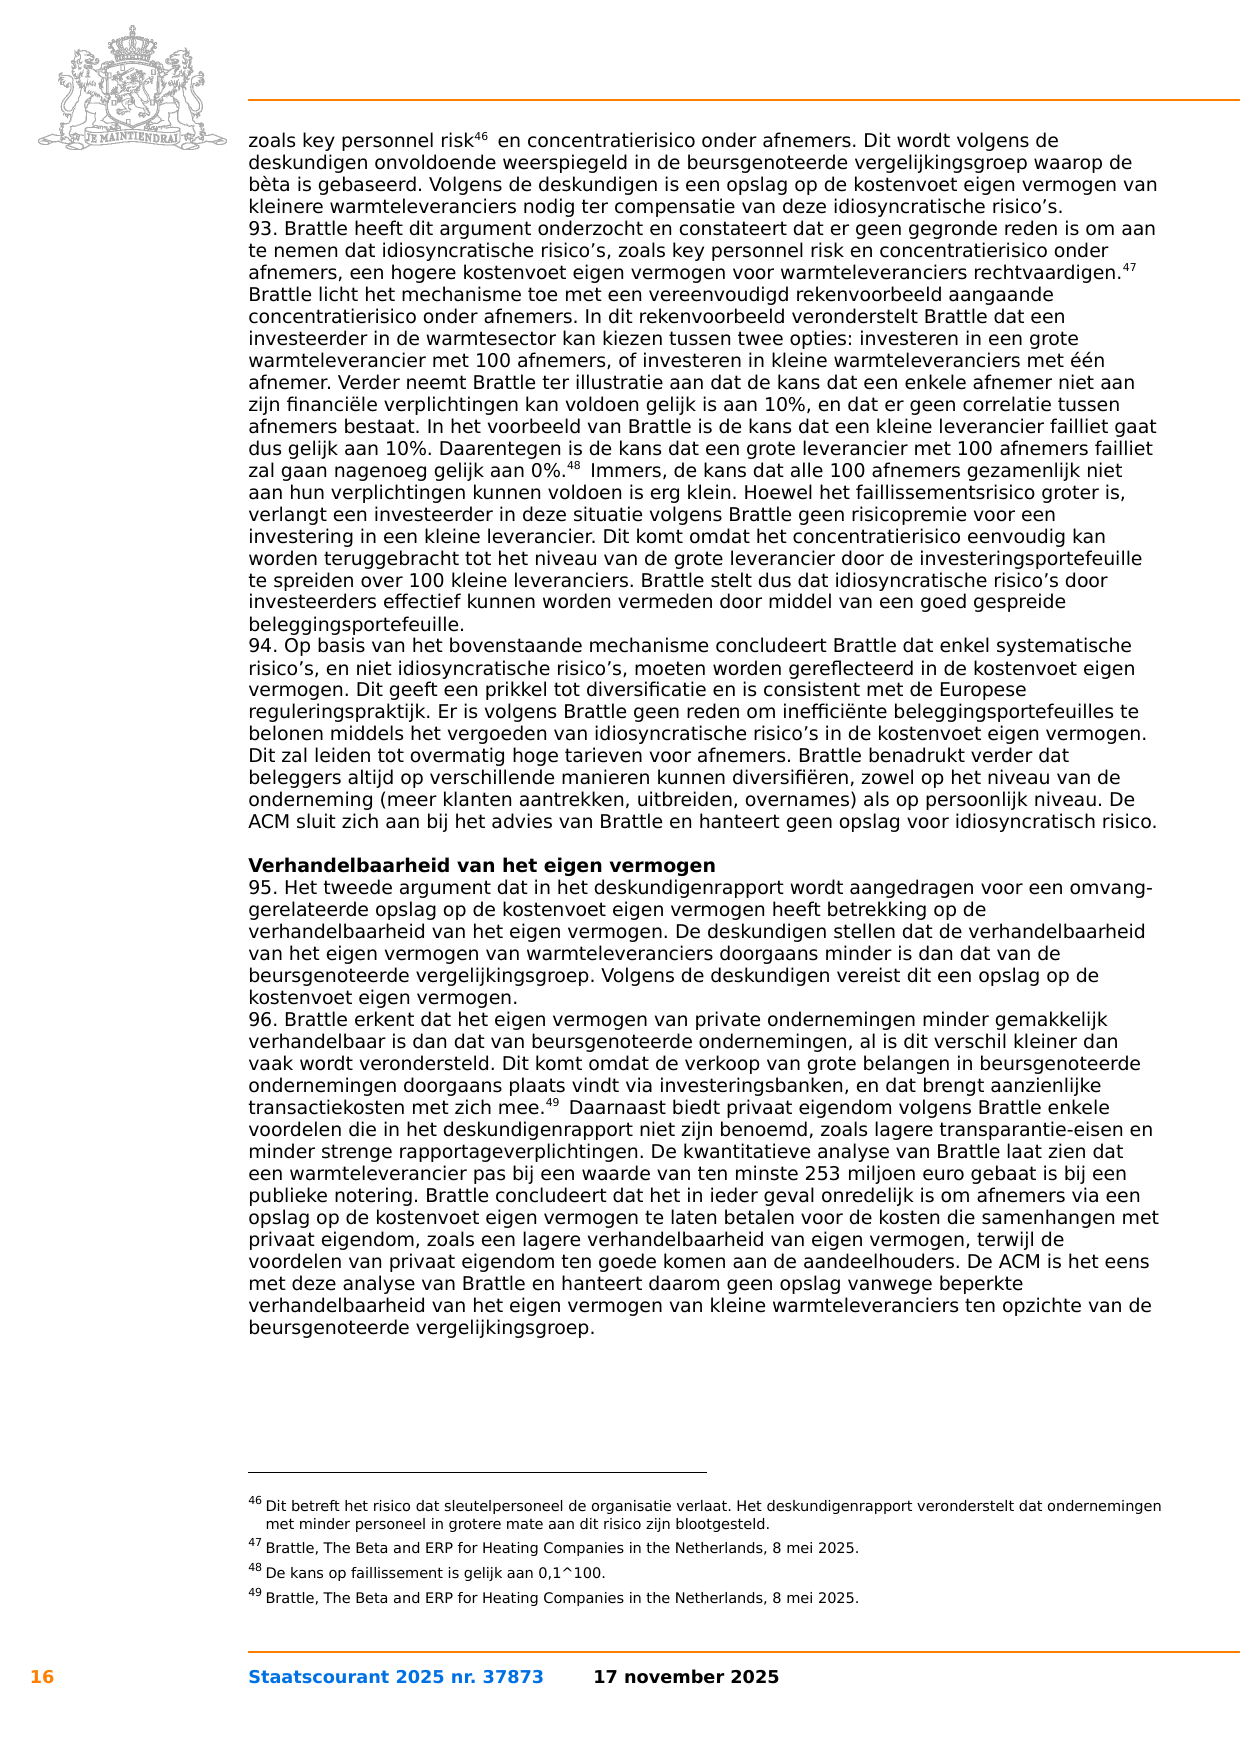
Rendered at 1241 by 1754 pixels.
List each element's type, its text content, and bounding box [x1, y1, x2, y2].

text Dit betreft het risico dat sleutelpersoneel de organisatie verlaat. Het deskundigenrapport veronderstelt dat ondernemingen met minder personeel in grotere mate aan dit risico zijn blootgesteld. [248, 1494, 1163, 1533]
text 96. Brattle erkent dat het eigen vermogen van private ondernemingen minder gemakkelijk verhandelbaar is dan dat van beursgenoteerde ondernemingen, al is dit verschil kleiner dan vaak wordt verondersteld. Dit komt omdat de verkoop van grote belangen in beursgenoteerde ondernemingen doorgaans plaats vindt via investeringsbanken, en dat brengt aanzienlijke transactiekosten met zich mee. Daarnaast biedt privaat eigendom volgens Brattle enkele voordelen die in het deskundigenrapport niet zijn benoemd, zoals lagere transparantie-eisen en minder strenge rapportageverplichtingen. De kwantitatieve analyse van Brattle laat zien dat een warmteleverancier pas bij een waarde van ten minste 253 miljoen euro gebaat is bij een publieke notering. Brattle concludeert dat het in ieder geval onredelijk is om afnemers via een opslag op de kostenvoet eigen vermogen te laten betalen voor de kosten die samenhangen met privaat eigendom, zoals een lagere verhandelbaarheid van eigen vermogen, terwijl de voordelen van privaat eigendom ten goede komen aan de aandeelhouders. De ACM is het eens met deze analyse van Brattle en hanteert daarom geen opslag vanwege beperkte verhandelbaarheid van het eigen vermogen van kleine warmteleveranciers ten opzichte van de beursgenoteerde vergelijkingsgroep. [248, 1009, 1163, 1339]
text De kans op faillissement is gelijk aan 0,1^100. [248, 1561, 1163, 1583]
subtitle Verhandelbaarheid van het eigen vermogen [248, 855, 1163, 877]
text zoals key personnel risk en concentratierisico onder afnemers. Dit wordt volgens de deskundigen onvoldoende weerspiegeld in de beursgenoteerde vergelijkingsgroep waarop de bèta is gebaseerd. Volgens de deskundigen is een opslag op de kostenvoet eigen vermogen van kleinere warmteleveranciers nodig ter compensatie van deze idiosyncratische risico’s. [248, 130, 1163, 218]
text Brattle, The Beta and ERP for Heating Companies in the Netherlands, 8 mei 2025. [248, 1536, 1163, 1558]
text 95. Het tweede argument dat in het deskundigenrapport wordt aangedragen voor een omvang-gerelateerde opslag op de kostenvoet eigen vermogen heeft betrekking op de verhandelbaarheid van het eigen vermogen. De deskundigen stellen dat de verhandelbaarheid van het eigen vermogen van warmteleveranciers doorgaans minder is dan dat van de beursgenoteerde vergelijkingsgroep. Volgens de deskundigen vereist dit een opslag op de kostenvoet eigen vermogen. [248, 877, 1163, 1009]
text 94. Op basis van het bovenstaande mechanisme concludeert Brattle dat enkel systematische risico’s, en niet idiosyncratische risico’s, moeten worden gereflecteerd in de kostenvoet eigen vermogen. Dit geeft een prikkel tot diversificatie en is consistent met de Europese reguleringspraktijk. Er is volgens Brattle geen reden om inefficiënte beleggingsportefeuilles te belonen middels het vergoeden van idiosyncratische risico’s in de kostenvoet eigen vermogen. Dit zal leiden tot overmatig hoge tarieven voor afnemers. Brattle benadrukt verder dat beleggers altijd op verschillende manieren kunnen diversifiëren, zowel op het niveau van de onderneming (meer klanten aantrekken, uitbreiden, overnames) als op persoonlijk niveau. De ACM sluit zich aan bij het advies van Brattle en hanteert geen opslag voor idiosyncratisch risico. [248, 635, 1163, 833]
text 93. Brattle heeft dit argument onderzocht en constateert dat er geen gegronde reden is om aan te nemen dat idiosyncratische risico’s, zoals key personnel risk en concentratierisico onder afnemers, een hogere kostenvoet eigen vermogen voor warmteleveranciers rechtvaardigen. Brattle licht het mechanisme toe met een vereenvoudigd rekenvoorbeeld aangaande concentratierisico onder afnemers. In dit rekenvoorbeeld veronderstelt Brattle dat een investeerder in de warmtesector kan kiezen tussen twee opties: investeren in een grote warmteleverancier met 100 afnemers, of investeren in kleine warmteleveranciers met één afnemer. Verder neemt Brattle ter illustratie aan dat de kans dat een enkele afnemer niet aan zijn financiële verplichtingen kan voldoen gelijk is aan 10%, en dat er geen correlatie tussen afnemers bestaat. In het voorbeeld van Brattle is de kans dat een kleine leverancier failliet gaat dus gelijk aan 10%. Daarentegen is de kans dat een grote leverancier met 100 afnemers failliet zal gaan nagenoeg gelijk aan 0%. Immers, de kans dat alle 100 afnemers gezamenlijk niet aan hun verplichtingen kunnen voldoen is erg klein. Hoewel het faillissementsrisico groter is, verlangt een investeerder in deze situatie volgens Brattle geen risicopremie voor een investering in een kleine leverancier. Dit komt omdat het concentratierisico eenvoudig kan worden teruggebracht tot het niveau van de grote leverancier door de investeringsportefeuille te spreiden over 100 kleine leveranciers. Brattle stelt dus dat idiosyncratische risico’s door investeerders effectief kunnen worden vermeden door middel van een goed gespreide beleggingsportefeuille. [248, 218, 1163, 635]
picture [38, 25, 227, 150]
text Brattle, The Beta and ERP for Heating Companies in the Netherlands, 8 mei 2025. [248, 1586, 1163, 1608]
